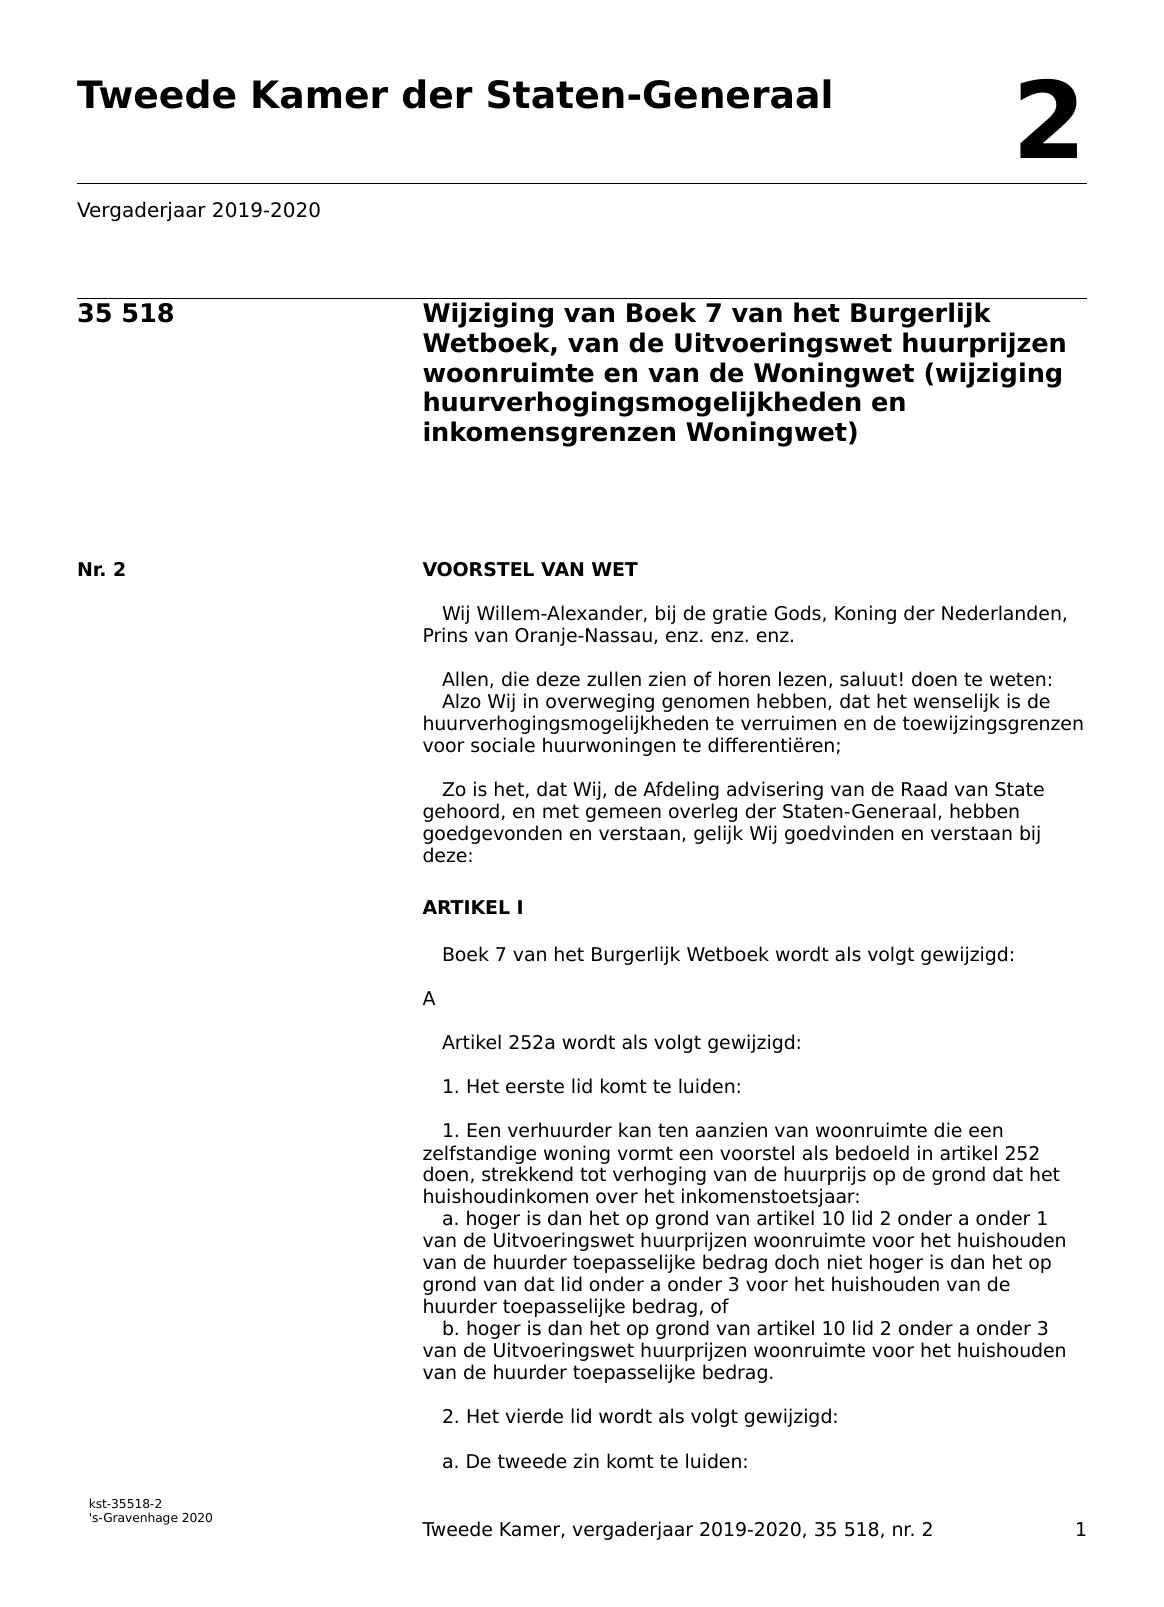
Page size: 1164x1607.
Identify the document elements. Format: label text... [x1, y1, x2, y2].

text 1. Het eerste lid komt te luiden: [422, 1076, 1087, 1098]
text Boek 7 van het Burgerlijk Wetboek wordt als volgt gewijzigd: [422, 944, 1087, 966]
text Zo is het, dat Wij, de Afdeling advisering van de Raad van State gehoord, en met gemeen overleg der Staten-Generaal, hebben goedgevonden en verstaan, gelijk Wij goedvinden en verstaan bij deze: [422, 779, 1087, 867]
text kst-35518-2 [88, 1497, 323, 1511]
text a. De tweede zin komt te luiden: [422, 1451, 1087, 1472]
subtitle Nr. 2 VOORSTEL VAN WET [77, 558, 1087, 580]
text A [422, 988, 1087, 1010]
text Alzo Wij in overweging genomen hebben, dat het wenselijk is de huurverhogingsmogelijkheden te verruimen en de toewijzingsgrenzen voor sociale huurwoningen te differentiëren; [422, 691, 1087, 757]
text a. hoger is dan het op grond van artikel 10 lid 2 onder a onder 1 van de Uitvoeringswet huurprijzen woonruimte voor het huishouden van de huurder toepasselijke bedrag doch niet hoger is dan het op grond van dat lid onder a onder 3 voor het huishouden van de huurder toepasselijke bedrag, of [422, 1208, 1087, 1318]
subtitle ARTIKEL I [422, 897, 1087, 919]
text 's-Gravenhage 2020 [88, 1511, 323, 1525]
text Artikel 252a wordt als volgt gewijzigd: [422, 1032, 1087, 1054]
text Allen, die deze zullen zien of horen lezen, saluut! doen te weten: [422, 669, 1087, 691]
text Wij Willem-Alexander, bij de gratie Gods, Koning der Nederlanden, Prins van Oranje-Nassau, enz. enz. enz. [422, 603, 1087, 647]
text 1. Een verhuurder kan ten aanzien van woonruimte die een zelfstandige woning vormt een voorstel als bedoeld in artikel 252 doen, strekkend tot verhoging van de huurprijs op de grond dat het huishoudinkomen over het inkomenstoetsjaar: [422, 1120, 1087, 1208]
table_cell Vergaderjaar 2019-2020 [77, 184, 1087, 298]
table_header 2 [886, 59, 1087, 183]
table_header Tweede Kamer der Staten-Generaal [77, 59, 886, 183]
subtitle 35 518 Wijziging van Boek 7 van het Burgerlijk Wetboek, van de Uitvoeringswet huurprijzen woonruimte en van de Woningwet (wijziging huurverhogingsmogelijkheden en inkomensgrenzen Woningwet) [77, 299, 1087, 447]
text b. hoger is dan het op grond van artikel 10 lid 2 onder a onder 3 van de Uitvoeringswet huurprijzen woonruimte voor het huishouden van de huurder toepasselijke bedrag. [422, 1318, 1087, 1384]
text 2. Het vierde lid wordt als volgt gewijzigd: [422, 1406, 1087, 1428]
